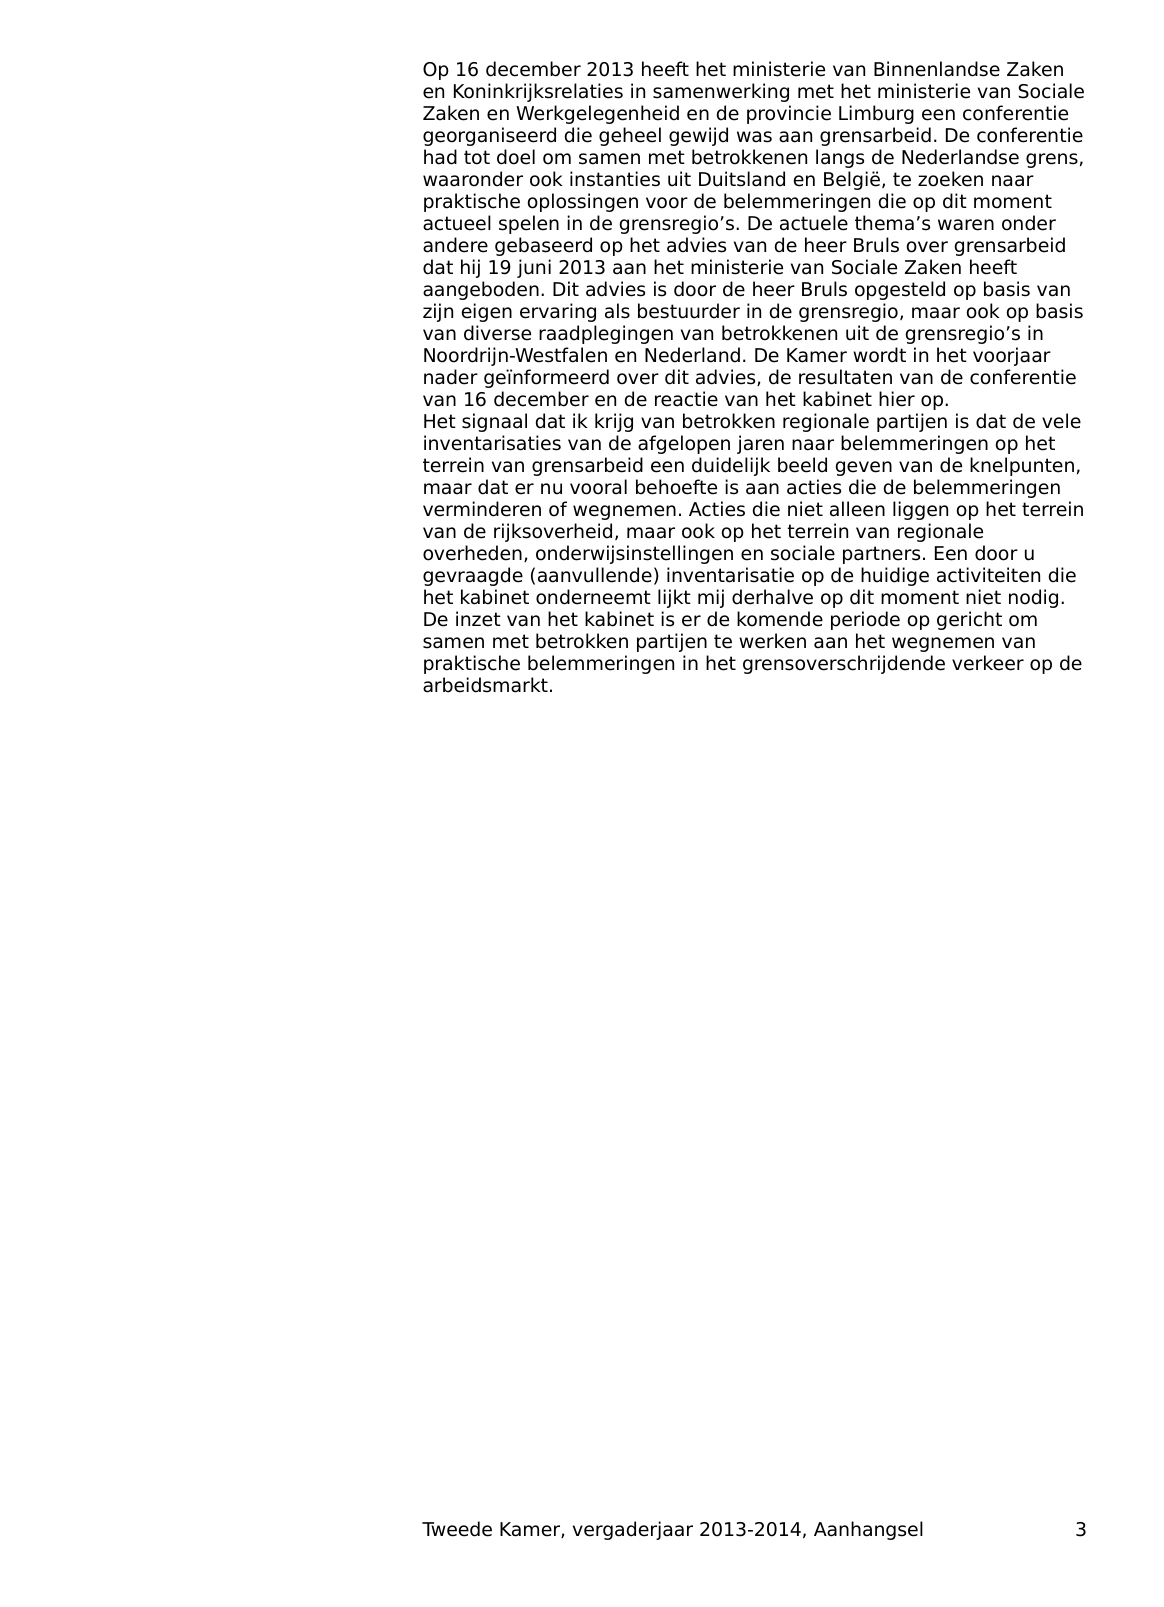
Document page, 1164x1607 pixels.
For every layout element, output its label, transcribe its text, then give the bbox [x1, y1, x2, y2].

text Het signaal dat ik krijg van betrokken regionale partijen is dat de vele inventarisaties van de afgelopen jaren naar belemmeringen op het terrein van grensarbeid een duidelijk beeld geven van de knelpunten, maar dat er nu vooral behoefte is aan acties die de belemmeringen verminderen of wegnemen. Acties die niet alleen liggen op het terrein van de rijksoverheid, maar ook op het terrein van regionale overheden, onderwijsinstellingen en sociale partners. Een door u gevraagde (aanvullende) inventarisatie op de huidige activiteiten die het kabinet onderneemt lijkt mij derhalve op dit moment niet nodig. De inzet van het kabinet is er de komende periode op gericht om samen met betrokken partijen te werken aan het wegnemen van praktische belemmeringen in het grensoverschrijdende verkeer op de arbeidsmarkt. [422, 411, 1087, 696]
text Op 16 december 2013 heeft het ministerie van Binnenlandse Zaken en Koninkrijksrelaties in samenwerking met het ministerie van Sociale Zaken en Werkgelegenheid en de provincie Limburg een conferentie georganiseerd die geheel gewijd was aan grensarbeid. De conferentie had tot doel om samen met betrokkenen langs de Nederlandse grens, waaronder ook instanties uit Duitsland en België, te zoeken naar praktische oplossingen voor de belemmeringen die op dit moment actueel spelen in de grensregio’s. De actuele thema’s waren onder andere gebaseerd op het advies van de heer Bruls over grensarbeid dat hij 19 juni 2013 aan het ministerie van Sociale Zaken heeft aangeboden. Dit advies is door de heer Bruls opgesteld op basis van zijn eigen ervaring als bestuurder in de grensregio, maar ook op basis van diverse raadplegingen van betrokkenen uit de grensregio’s in Noordrijn-Westfalen en Nederland. De Kamer wordt in het voorjaar nader geïnformeerd over dit advies, de resultaten van de conferentie van 16 december en de reactie van het kabinet hier op. [422, 59, 1087, 411]
